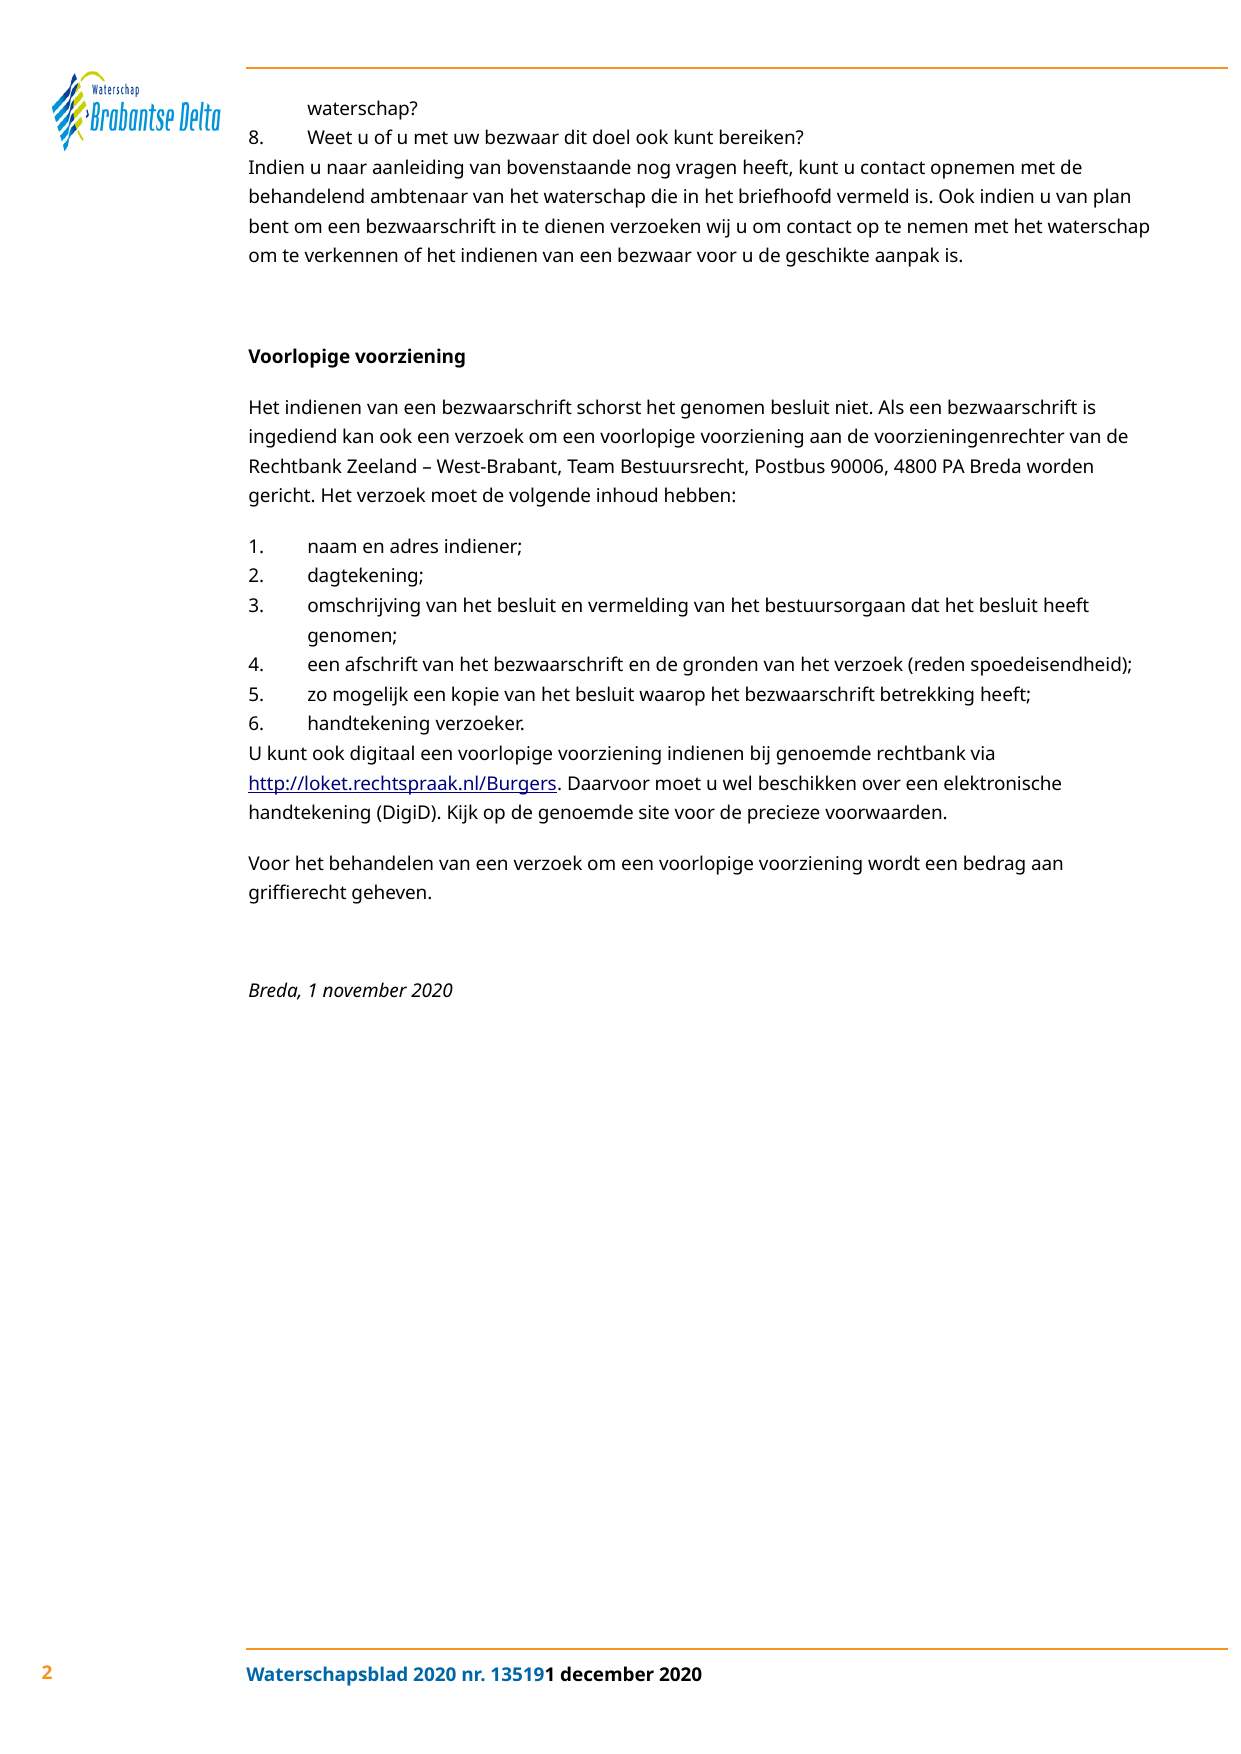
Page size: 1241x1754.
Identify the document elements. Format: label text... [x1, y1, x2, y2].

text Voor het behandelen van een verzoek om een voorlopige voorziening wordt een bedrag aan griffierecht geheven. [248, 850, 1152, 905]
list zo mogelijk een kopie van het besluit waarop het bezwaarschrift betrekking heeft; [248, 681, 1152, 707]
text Het indienen van een bezwaarschrift schorst het genomen besluit niet. Als een bezwaarschrift is ingediend kan ook een verzoek om een voorlopige voorziening aan de voorzieningenrechter van de Rechtbank Zeeland – West-Brabant, Team Bestuursrecht, Postbus 90006, 4800 PA Breda worden gericht. Het verzoek moet de volgende inhoud hebben: [248, 394, 1152, 508]
list Weet u of u met uw bezwaar dit doel ook kunt bereiken? [248, 124, 1152, 150]
list dagtekening; [248, 563, 1152, 588]
text Breda, 1 november 2020 [248, 978, 1152, 1003]
list waterschap? [248, 95, 1152, 121]
list naam en adres indiener; [248, 533, 1152, 559]
list handtekening verzoeker. [248, 711, 1152, 736]
text U kunt ook digitaal een voorlopige voorziening indienen bij genoemde rechtbank via http://loket.rechtspraak.nl/Burgers. Daarvoor moet u wel beschikken over een elektronische handtekening (DigiD). Kijk op de genoemde site voor de precieze voorwaarden. [248, 740, 1152, 825]
list een afschrift van het bezwaarschrift en de gronden van het verzoek (reden spoedeisendheid); [248, 651, 1152, 677]
text Indien u naar aanleiding van bovenstaande nog vragen heeft, kunt u contact opnemen met de behandelend ambtenaar van het waterschap die in het briefhoofd vermeld is. Ook indien u van plan bent om een bezwaarschrift in te dienen verzoeken wij u om contact op te nemen met het waterschap om te verkennen of het indienen van een bezwaar voor u de geschikte aanpak is. [248, 154, 1152, 268]
picture [41, 47, 231, 172]
list omschrijving van het besluit en vermelding van het bestuursorgaan dat het besluit heeft genomen; [248, 592, 1152, 648]
text Voorlopige voorziening [248, 343, 1152, 369]
